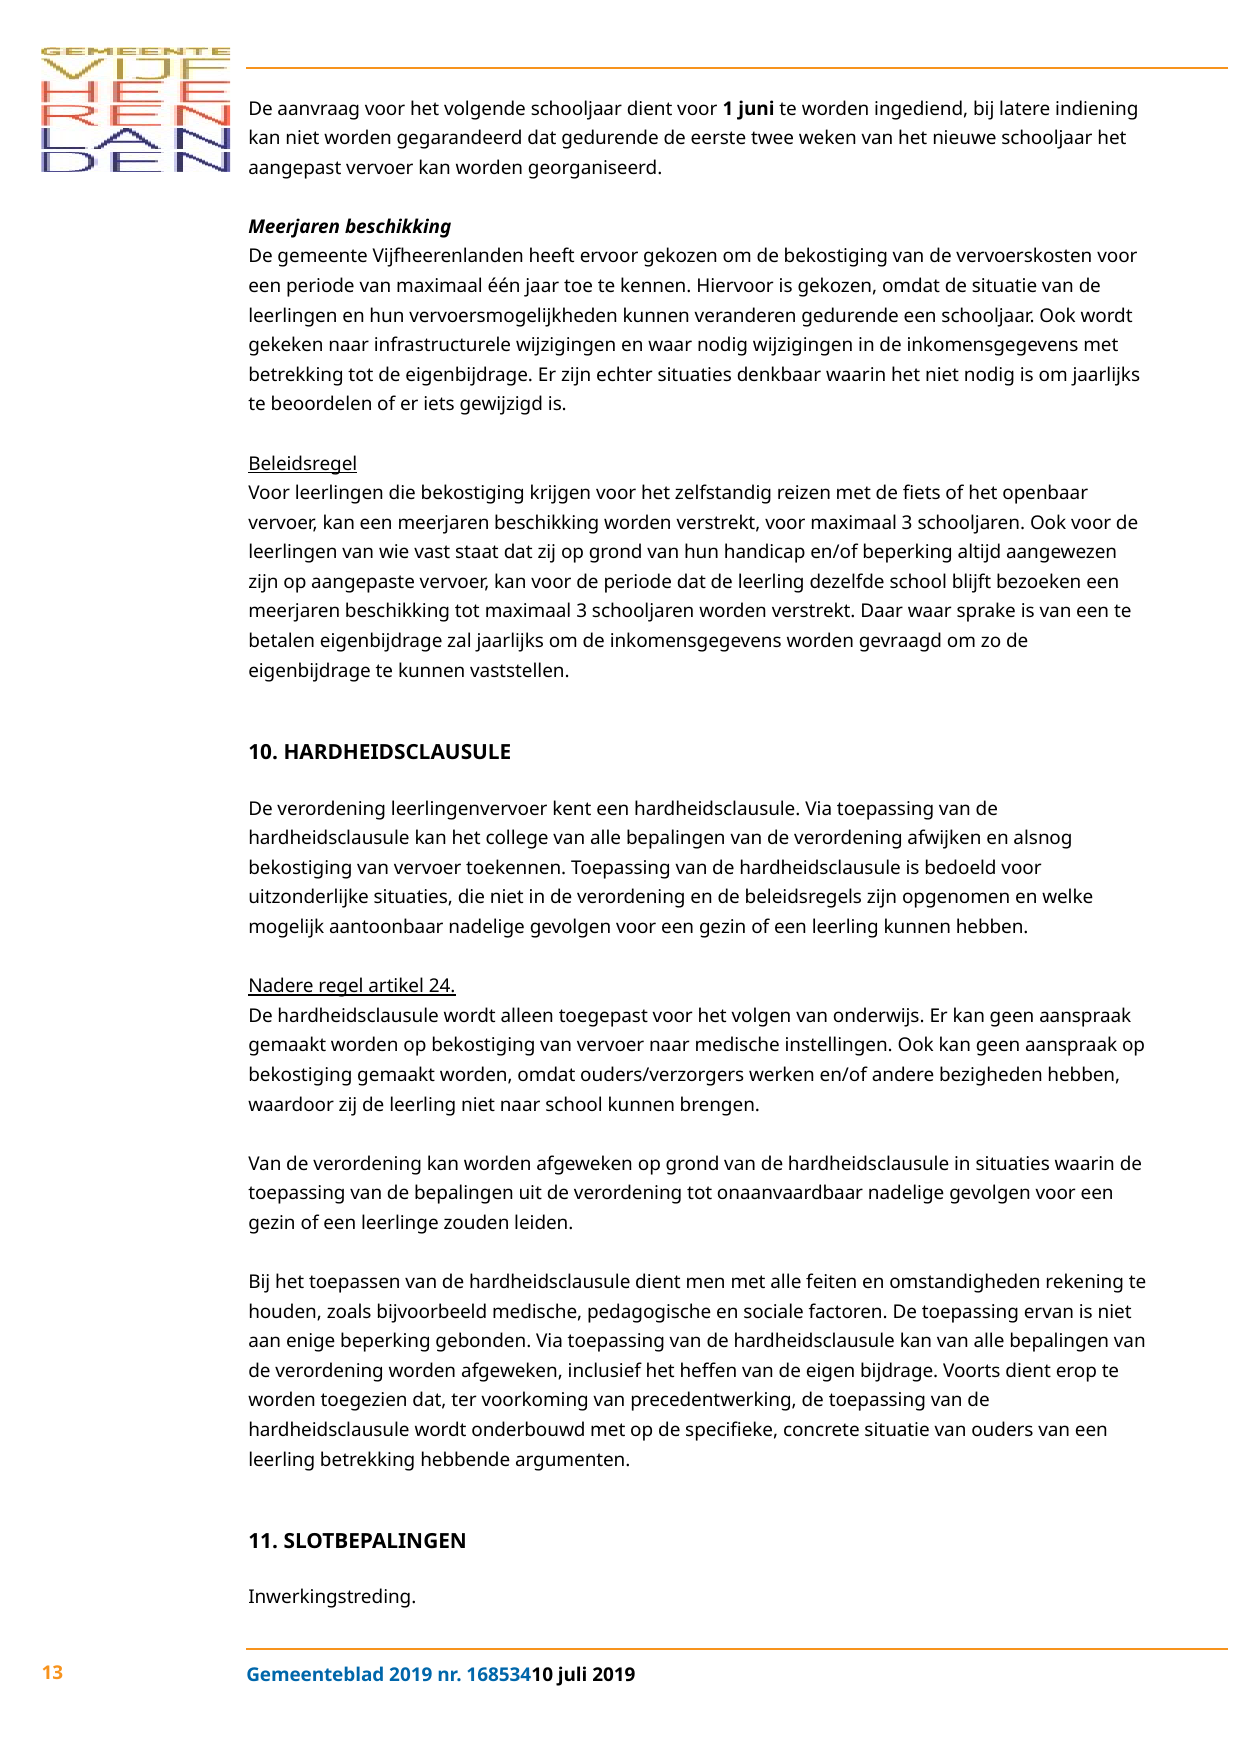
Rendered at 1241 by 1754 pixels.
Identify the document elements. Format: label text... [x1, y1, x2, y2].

text 11. SLOTBEPALINGEN [248, 1526, 1152, 1554]
text Beleidsregel [248, 450, 1152, 476]
text Van de verordening kan worden afgeweken op grond van de hardheidsclausule in situaties waarin de toepassing van de bepalingen uit de verordening tot onaanvaardbaar nadelige gevolgen voor een gezin of een leerlinge zouden leiden. [248, 1150, 1152, 1235]
text De verordening leerlingenvervoer kent een hardheidsclausule. Via toepassing van de hardheidsclausule kan het college van alle bepalingen van de verordening afwijken en alsnog bekostiging van vervoer toekennen. Toepassing van de hardheidsclausule is bedoeld voor uitzonderlijke situaties, die niet in de verordening en de beleidsregels zijn opgenomen en welke mogelijk aantoonbaar nadelige gevolgen voor een gezin of een leerling kunnen hebben. [248, 795, 1152, 939]
text Inwerkingstreding. [248, 1584, 1152, 1609]
text 10. HARDHEIDSCLAUSULE [248, 737, 1152, 765]
picture [41, 47, 231, 172]
text De aanvraag voor het volgende schooljaar dient voor 1 juni te worden ingediend, bij latere indiening kan niet worden gegarandeerd dat gedurende de eerste twee weken van het nieuwe schooljaar het aangepast vervoer kan worden georganiseerd. [248, 95, 1152, 180]
text De gemeente Vijfheerenlanden heeft ervoor gekozen om de bekostiging van de vervoerskosten voor een periode van maximaal één jaar toe te kennen. Hiervoor is gekozen, omdat de situatie van de leerlingen en hun vervoersmogelijkheden kunnen veranderen gedurende een schooljaar. Ook wordt gekeken naar infrastructurele wijzigingen en waar nodig wijzigingen in de inkomensgegevens met betrekking tot de eigenbijdrage. Er zijn echter situaties denkbaar waarin het niet nodig is om jaarlijks te beoordelen of er iets gewijzigd is. [248, 243, 1152, 416]
text Voor leerlingen die bekostiging krijgen voor het zelfstandig reizen met de fiets of het openbaar vervoer, kan een meerjaren beschikking worden verstrekt, voor maximaal 3 schooljaren. Ook voor de leerlingen van wie vast staat dat zij op grond van hun handicap en/of beperking altijd aangewezen zijn op aangepaste vervoer, kan voor de periode dat de leerling dezelfde school blijft bezoeken een meerjaren beschikking tot maximaal 3 schooljaren worden verstrekt. Daar waar sprake is van een te betalen eigenbijdrage zal jaarlijks om de inkomensgegevens worden gevraagd om zo de eigenbijdrage te kunnen vaststellen. [248, 479, 1152, 683]
text Nadere regel artikel 24. [248, 972, 1152, 998]
text De hardheidsclausule wordt alleen toegepast voor het volgen van onderwijs. Er kan geen aanspraak gemaakt worden op bekostiging van vervoer naar medische instellingen. Ook kan geen aanspraak op bekostiging gemaakt worden, omdat ouders/verzorgers werken en/of andere bezigheden hebben, waardoor zij de leerling niet naar school kunnen brengen. [248, 1002, 1152, 1116]
text Bij het toepassen van de hardheidsclausule dient men met alle feiten en omstandigheden rekening te houden, zoals bijvoorbeeld medische, pedagogische en sociale factoren. De toepassing ervan is niet aan enige beperking gebonden. Via toepassing van de hardheidsclausule kan van alle bepalingen van de verordening worden afgeweken, inclusief het heffen van de eigen bijdrage. Voorts dient erop te worden toegezien dat, ter voorkoming van precedentwerking, de toepassing van de hardheidsclausule wordt onderbouwd met op de specifieke, concrete situatie van ouders van een leerling betrekking hebbende argumenten. [248, 1268, 1152, 1471]
text Meerjaren beschikking [248, 213, 1152, 239]
